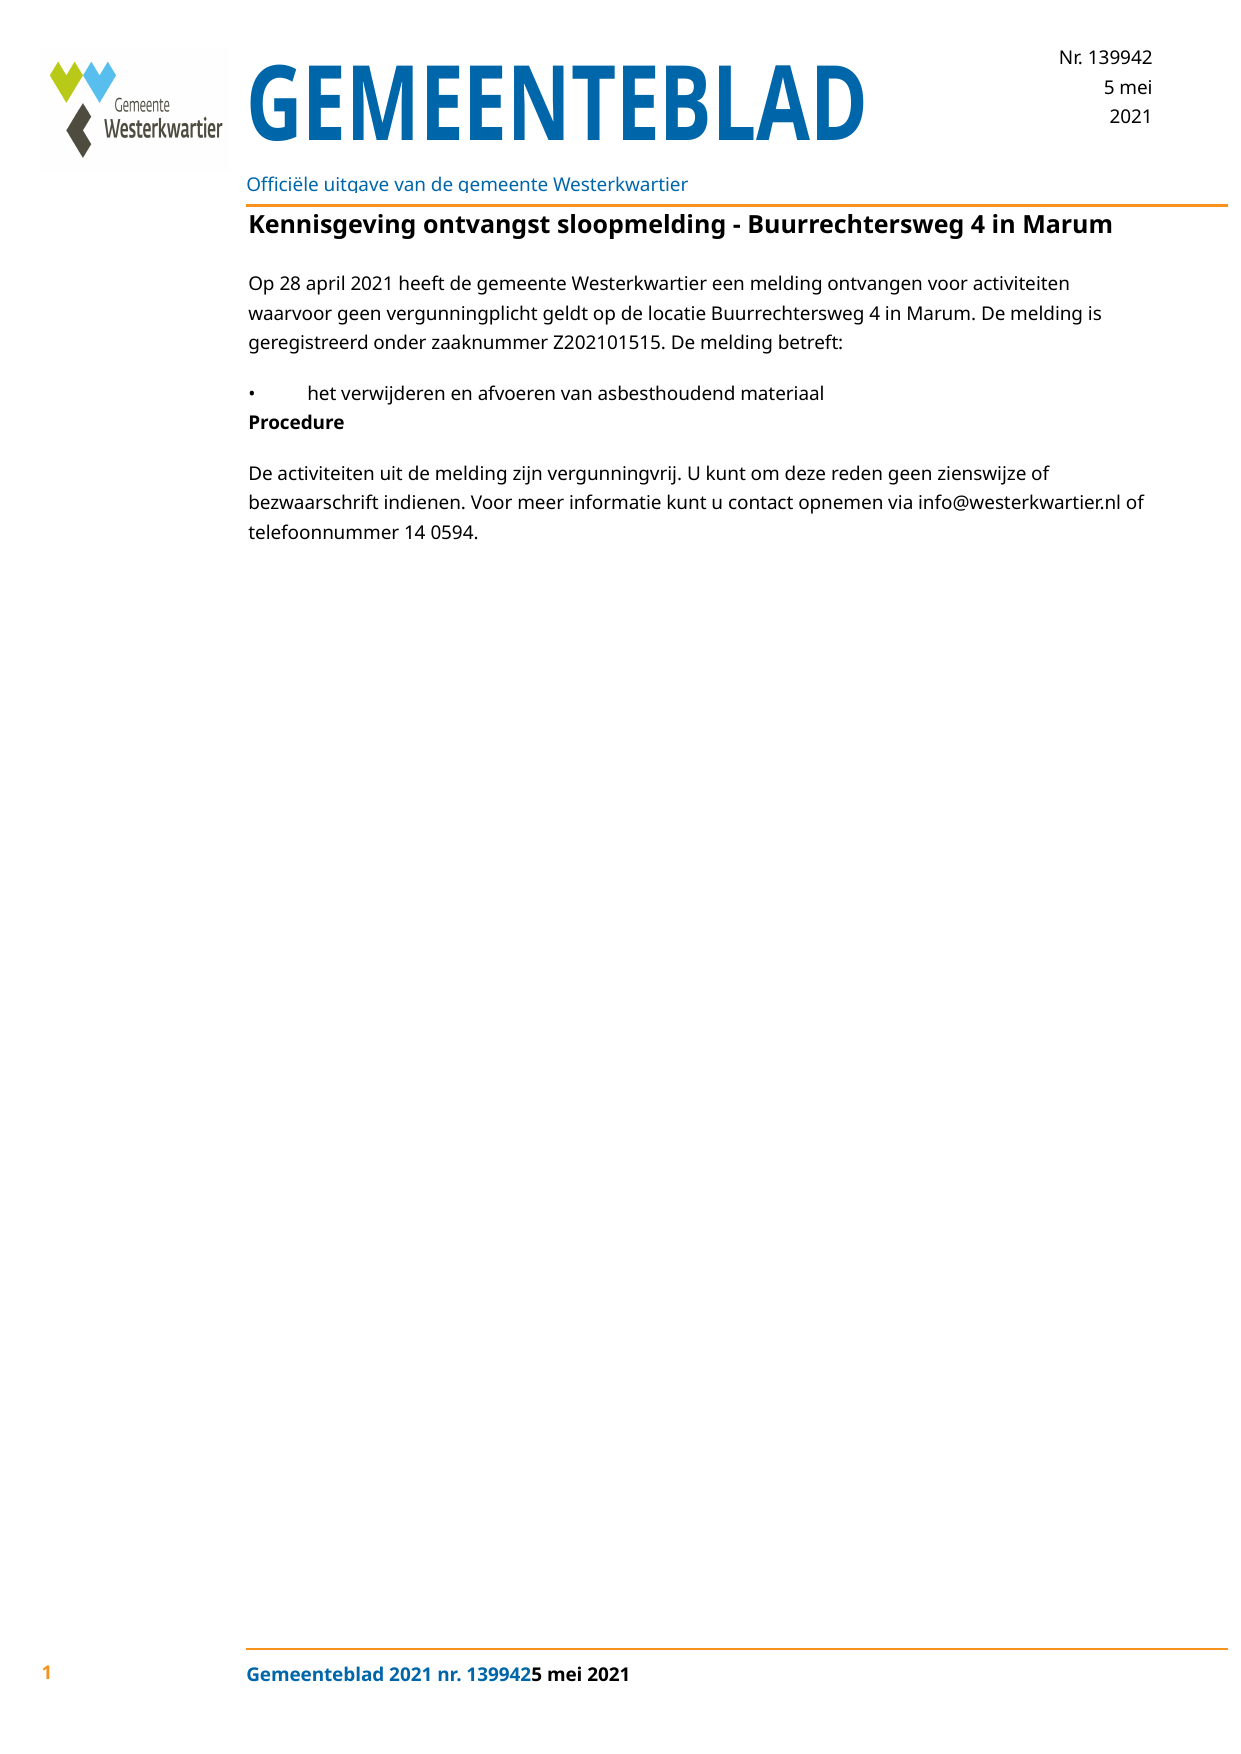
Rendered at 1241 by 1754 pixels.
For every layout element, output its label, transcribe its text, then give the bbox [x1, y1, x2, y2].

text De activiteiten uit de melding zijn vergunningvrij. U kunt om deze reden geen zienswijze of bezwaarschrift indienen. Voor meer informatie kunt u contact opnemen via info@westerkwartier.nl of telefoonnummer 14 0594. [248, 460, 1152, 545]
list het verwijderen en afvoeren van asbesthoudend materiaal [248, 380, 1152, 406]
picture [41, 47, 231, 172]
text Op 28 april 2021 heeft de gemeente Westerkwartier een melding ontvangen voor activiteiten waarvoor geen vergunningplicht geldt op de locatie Buurrechtersweg 4 in Marum. De melding is geregistreerd onder zaaknummer Z202101515. De melding betreft: [248, 270, 1152, 355]
text Procedure [248, 409, 1152, 435]
text Kennisgeving ontvangst sloopmelding - Buurrechtersweg 4 in Marum [248, 207, 1152, 241]
